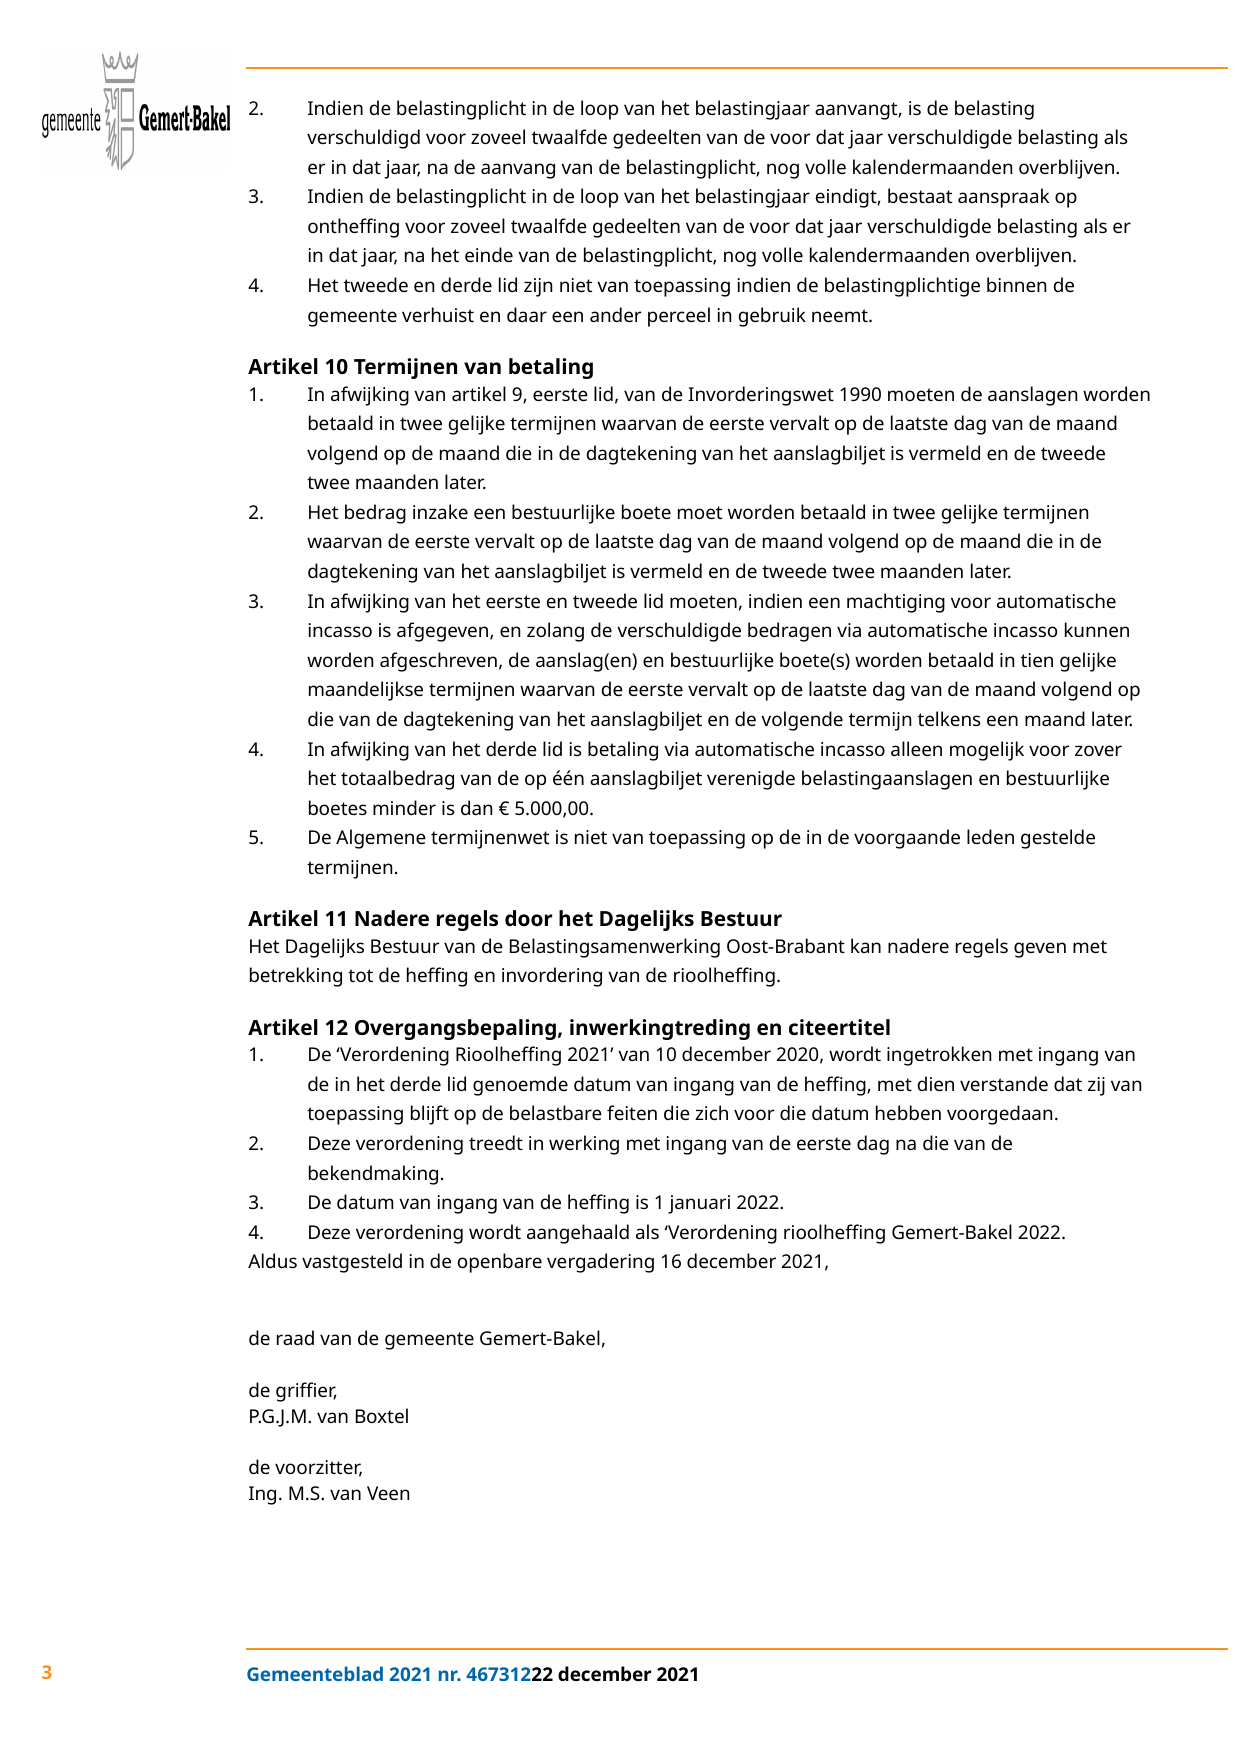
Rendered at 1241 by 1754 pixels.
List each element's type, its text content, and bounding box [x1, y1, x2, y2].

text Het Dagelijks Bestuur van de Belastingsamenwerking Oost-Brabant kan nadere regels geven met betrekking tot de heffing en invordering van de rioolheffing. [248, 933, 1152, 988]
picture [41, 47, 231, 172]
list Het tweede en derde lid zijn niet van toepassing indien de belastingplichtige binnen de gemeente verhuist en daar een ander perceel in gebruik neemt. [248, 272, 1152, 328]
text Artikel 12 Overgangsbepaling, inwerkingtreding en citeertitel [248, 1013, 1152, 1041]
text Ing. M.S. van Veen [248, 1480, 1152, 1506]
text de griffier, [248, 1377, 1152, 1403]
text de raad van de gemeente Gemert-Bakel, [248, 1326, 1152, 1351]
list Deze verordening treedt in werking met ingang van de eerste dag na die van de bekendmaking. [248, 1130, 1152, 1185]
text de voorzitter, [248, 1454, 1152, 1480]
list In afwijking van artikel 9, eerste lid, van de Invorderingswet 1990 moeten de aanslagen worden betaald in twee gelijke termijnen waarvan de eerste vervalt op de laatste dag van de maand volgend op de maand die in de dagtekening van het aanslagbiljet is vermeld en de tweede twee maanden later. [248, 381, 1152, 495]
text Artikel 10 Termijnen van betaling [248, 352, 1152, 381]
text Aldus vastgesteld in de openbare vergadering 16 december 2021, [248, 1248, 1152, 1274]
list In afwijking van het derde lid is betaling via automatische incasso alleen mogelijk voor zover het totaalbedrag van de op één aanslagbiljet verenigde belastingaanslagen en bestuurlijke boetes minder is dan € 5.000,00. [248, 736, 1152, 821]
text Artikel 11 Nadere regels door het Dagelijks Bestuur [248, 904, 1152, 933]
list De datum van ingang van de heffing is 1 januari 2022. [248, 1189, 1152, 1215]
list In afwijking van het eerste en tweede lid moeten, indien een machtiging voor automatische incasso is afgegeven, en zolang de verschuldigde bedragen via automatische incasso kunnen worden afgeschreven, de aanslag(en) en bestuurlijke boete(s) worden betaald in tien gelijke maandelijkse termijnen waarvan de eerste vervalt op de laatste dag van de maand volgend op die van de dagtekening van het aanslagbiljet en de volgende termijn telkens een maand later. [248, 588, 1152, 732]
list Deze verordening wordt aangehaald als ‘Verordening rioolheffing Gemert-Bakel 2022. [248, 1219, 1152, 1244]
text P.G.J.M. van Boxtel [248, 1403, 1152, 1428]
list Indien de belastingplicht in de loop van het belastingjaar eindigt, bestaat aanspraak op ontheffing voor zoveel twaalfde gedeelten van de voor dat jaar verschuldigde belasting als er in dat jaar, na het einde van de belastingplicht, nog volle kalendermaanden overblijven. [248, 183, 1152, 268]
list De Algemene termijnenwet is niet van toepassing op de in de voorgaande leden gestelde termijnen. [248, 824, 1152, 880]
list Het bedrag inzake een bestuurlijke boete moet worden betaald in twee gelijke termijnen waarvan de eerste vervalt op de laatste dag van de maand volgend op de maand die in de dagtekening van het aanslagbiljet is vermeld en de tweede twee maanden later. [248, 499, 1152, 584]
list Indien de belastingplicht in de loop van het belastingjaar aanvangt, is de belasting verschuldigd voor zoveel twaalfde gedeelten van de voor dat jaar verschuldigde belasting als er in dat jaar, na de aanvang van de belastingplicht, nog volle kalendermaanden overblijven. [248, 95, 1152, 180]
list De ‘Verordening Rioolheffing 2021’ van 10 december 2020, wordt ingetrokken met ingang van de in het derde lid genoemde datum van ingang van de heffing, met dien verstande dat zij van toepassing blijft op de belastbare feiten die zich voor die datum hebben voorgedaan. [248, 1041, 1152, 1126]
